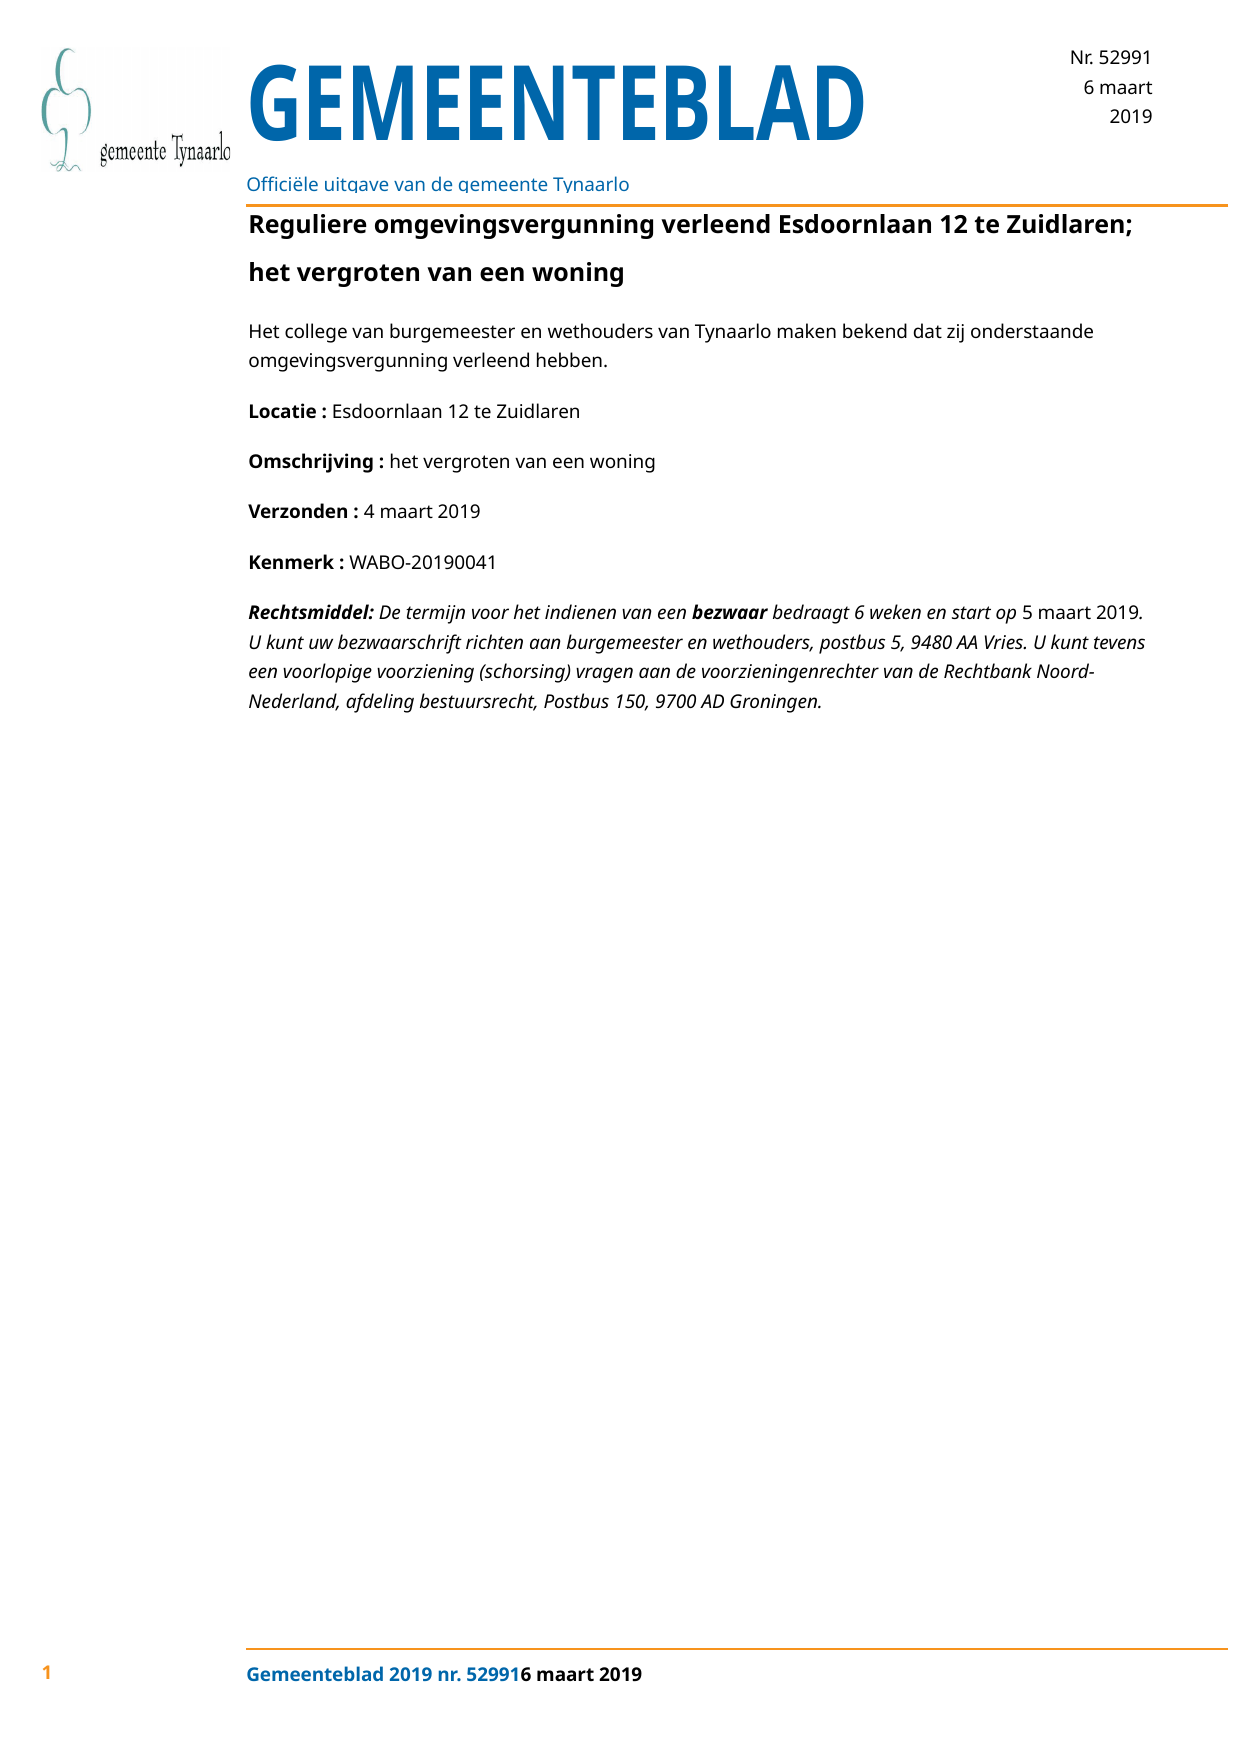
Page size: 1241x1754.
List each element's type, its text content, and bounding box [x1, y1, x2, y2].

text Kenmerk : WABO-20190041 [248, 549, 1152, 575]
text Rechtsmiddel: De termijn voor het indienen van een bezwaar bedraagt 6 weken en start op 5 maart 2019. U kunt uw bezwaarschrift richten aan burgemeester en wethouders, postbus 5, 9480 AA Vries. U kunt tevens een voorlopige voorziening (schorsing) vragen aan de voorzieningenrechter van de Rechtbank Noord-Nederland, afdeling bestuursrecht, Postbus 150, 9700 AD Groningen. [248, 599, 1152, 714]
text Reguliere omgevingsvergunning verleend Esdoornlaan 12 te Zuidlaren; het vergroten van een woning [248, 207, 1152, 288]
text Locatie : Esdoornlaan 12 te Zuidlaren [248, 398, 1152, 424]
text Omschrijving : het vergroten van een woning [248, 448, 1152, 474]
text Verzonden : 4 maart 2019 [248, 499, 1152, 524]
picture [41, 47, 231, 172]
text Het college van burgemeester en wethouders van Tynaarlo maken bekend dat zij onderstaande omgevingsvergunning verleend hebben. [248, 318, 1152, 373]
